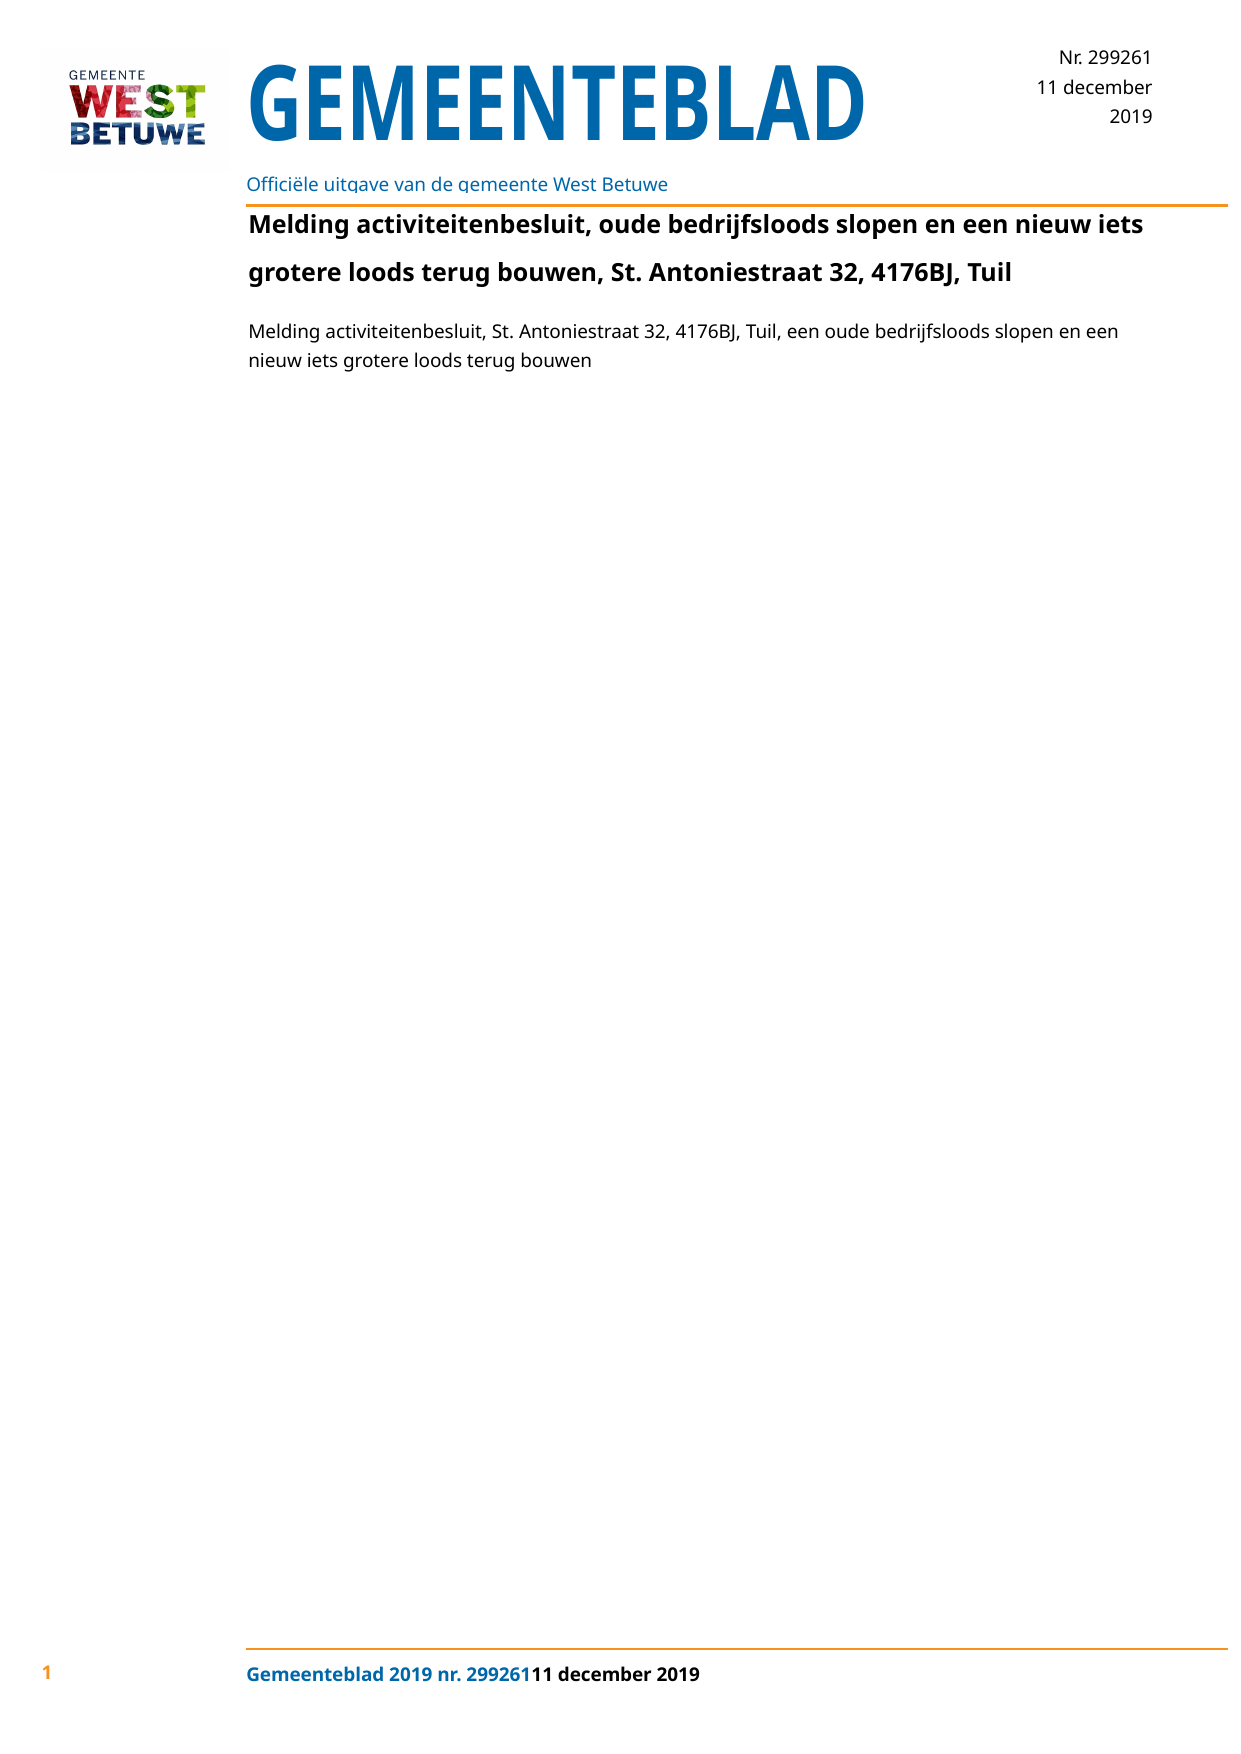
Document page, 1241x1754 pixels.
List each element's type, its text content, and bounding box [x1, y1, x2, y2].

picture [41, 47, 231, 172]
text Melding activiteitenbesluit, oude bedrijfsloods slopen en een nieuw iets grotere loods terug bouwen, St. Antoniestraat 32, 4176BJ, Tuil [248, 207, 1152, 288]
text Melding activiteitenbesluit, St. Antoniestraat 32, 4176BJ, Tuil, een oude bedrijfsloods slopen en een nieuw iets grotere loods terug bouwen [248, 318, 1152, 373]
